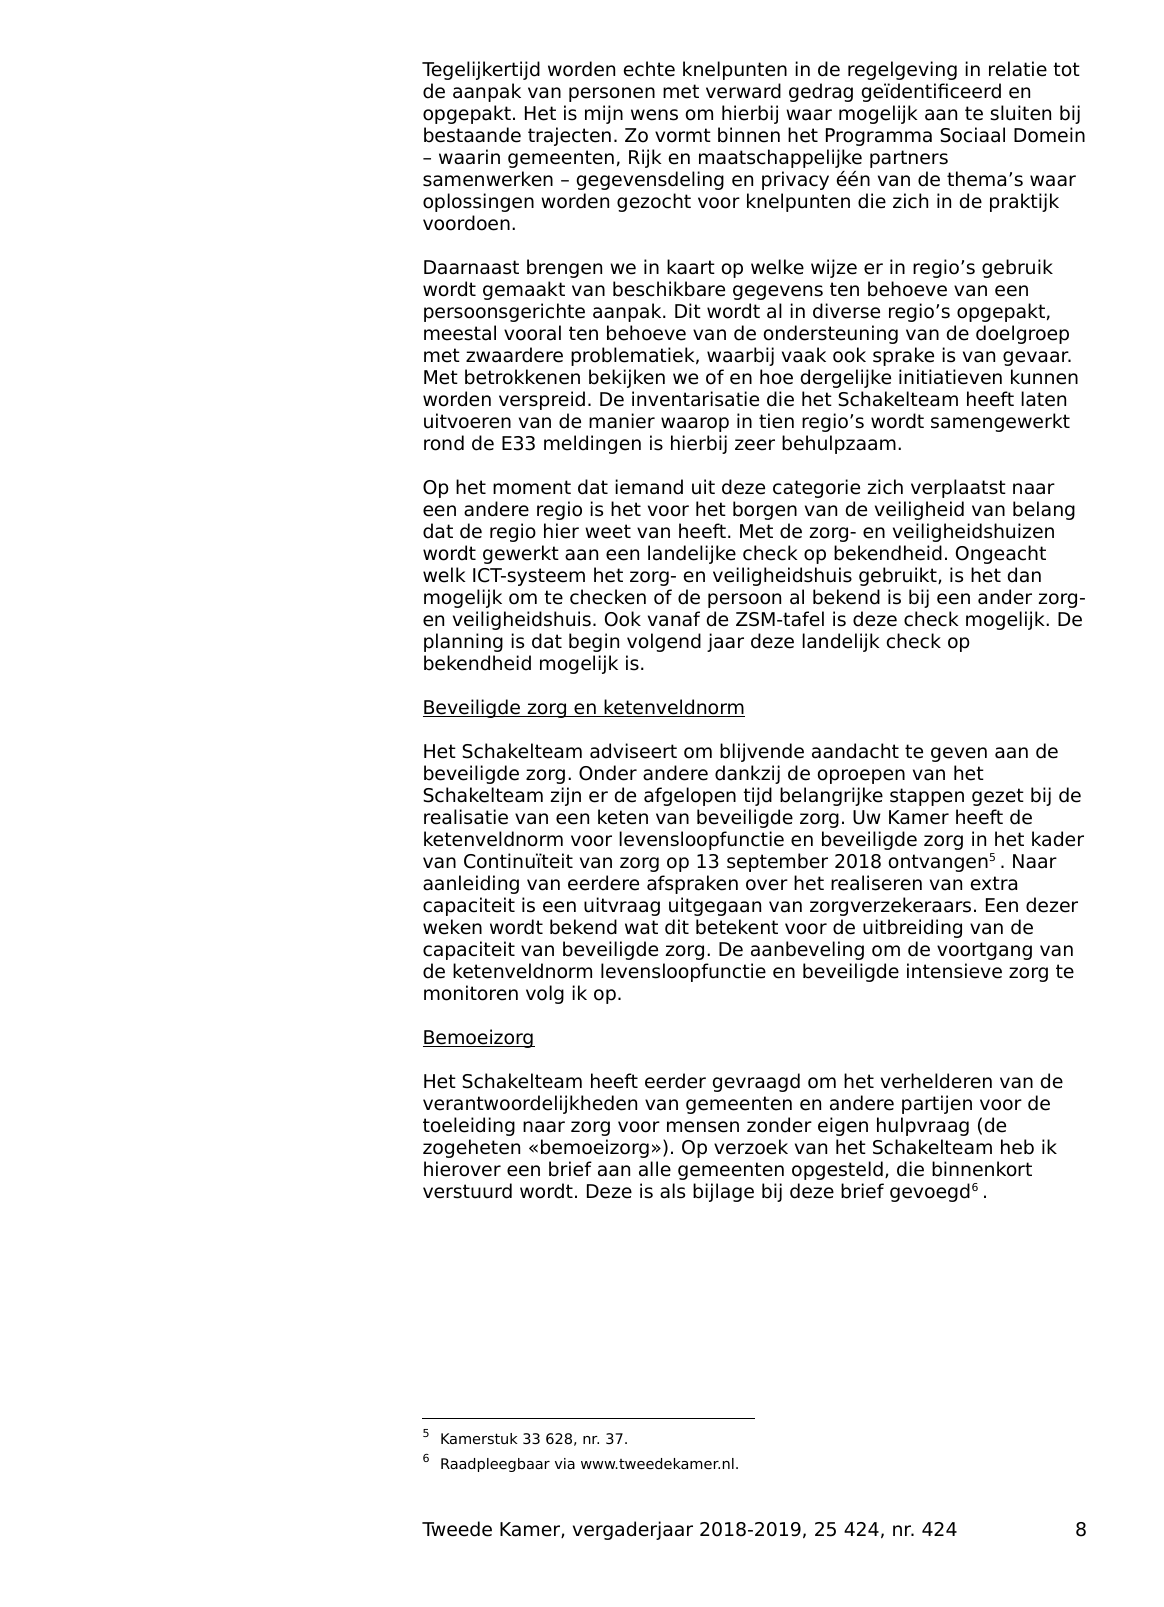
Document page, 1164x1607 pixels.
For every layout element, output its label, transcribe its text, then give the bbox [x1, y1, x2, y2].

subtitle Beveiligde zorg en ketenveldnorm [422, 697, 1087, 719]
text Op het moment dat iemand uit deze categorie zich verplaatst naar een andere regio is het voor het borgen van de veiligheid van belang dat de regio hier weet van heeft. Met de zorg- en veiligheidshuizen wordt gewerkt aan een landelijke check op bekendheid. Ongeacht welk ICT-systeem het zorg- en veiligheidshuis gebruikt, is het dan mogelijk om te checken of de persoon al bekend is bij een ander zorg- en veiligheidshuis. Ook vanaf de ZSM-tafel is deze check mogelijk. De planning is dat begin volgend jaar deze landelijk check op bekendheid mogelijk is. [422, 477, 1087, 675]
text Het Schakelteam adviseert om blijvende aandacht te geven aan de beveiligde zorg. Onder andere dankzij de oproepen van het Schakelteam zijn er de afgelopen tijd belangrijke stappen gezet bij de realisatie van een keten van beveiligde zorg. Uw Kamer heeft de ketenveldnorm voor levensloopfunctie en beveiligde zorg in het kader van Continuïteit van zorg op 13 september 2018 ontvangen. Naar aanleiding van eerdere afspraken over het realiseren van extra capaciteit is een uitvraag uitgegaan van zorgverzekeraars. Een dezer weken wordt bekend wat dit betekent voor de uitbreiding van de capaciteit van beveiligde zorg. De aanbeveling om de voortgang van de ketenveldnorm levensloopfunctie en beveiligde intensieve zorg te monitoren volg ik op. [422, 741, 1087, 1005]
text Daarnaast brengen we in kaart op welke wijze er in regio’s gebruik wordt gemaakt van beschikbare gegevens ten behoeve van een persoonsgerichte aanpak. Dit wordt al in diverse regio’s opgepakt, meestal vooral ten behoeve van de ondersteuning van de doelgroep met zwaardere problematiek, waarbij vaak ook sprake is van gevaar. Met betrokkenen bekijken we of en hoe dergelijke initiatieven kunnen worden verspreid. De inventarisatie die het Schakelteam heeft laten uitvoeren van de manier waarop in tien regio’s wordt samengewerkt rond de E33 meldingen is hierbij zeer behulpzaam. [422, 257, 1087, 455]
text Kamerstuk 33 628, nr. 37. [422, 1427, 1087, 1449]
text Tegelijkertijd worden echte knelpunten in de regelgeving in relatie tot de aanpak van personen met verward gedrag geïdentificeerd en opgepakt. Het is mijn wens om hierbij waar mogelijk aan te sluiten bij bestaande trajecten. Zo vormt binnen het Programma Sociaal Domein – waarin gemeenten, Rijk en maatschappelijke partners samenwerken – gegevensdeling en privacy één van de thema’s waar oplossingen worden gezocht voor knelpunten die zich in de praktijk voordoen. [422, 59, 1087, 235]
subtitle Bemoeizorg [422, 1027, 1087, 1049]
text Raadpleegbaar via www.tweedekamer.nl. [422, 1452, 1087, 1474]
text Het Schakelteam heeft eerder gevraagd om het verhelderen van de verantwoordelijkheden van gemeenten en andere partijen voor de toeleiding naar zorg voor mensen zonder eigen hulpvraag (de zogeheten «bemoeizorg»). Op verzoek van het Schakelteam heb ik hierover een brief aan alle gemeenten opgesteld, die binnenkort verstuurd wordt. Deze is als bijlage bij deze brief gevoegd. [422, 1071, 1087, 1203]
